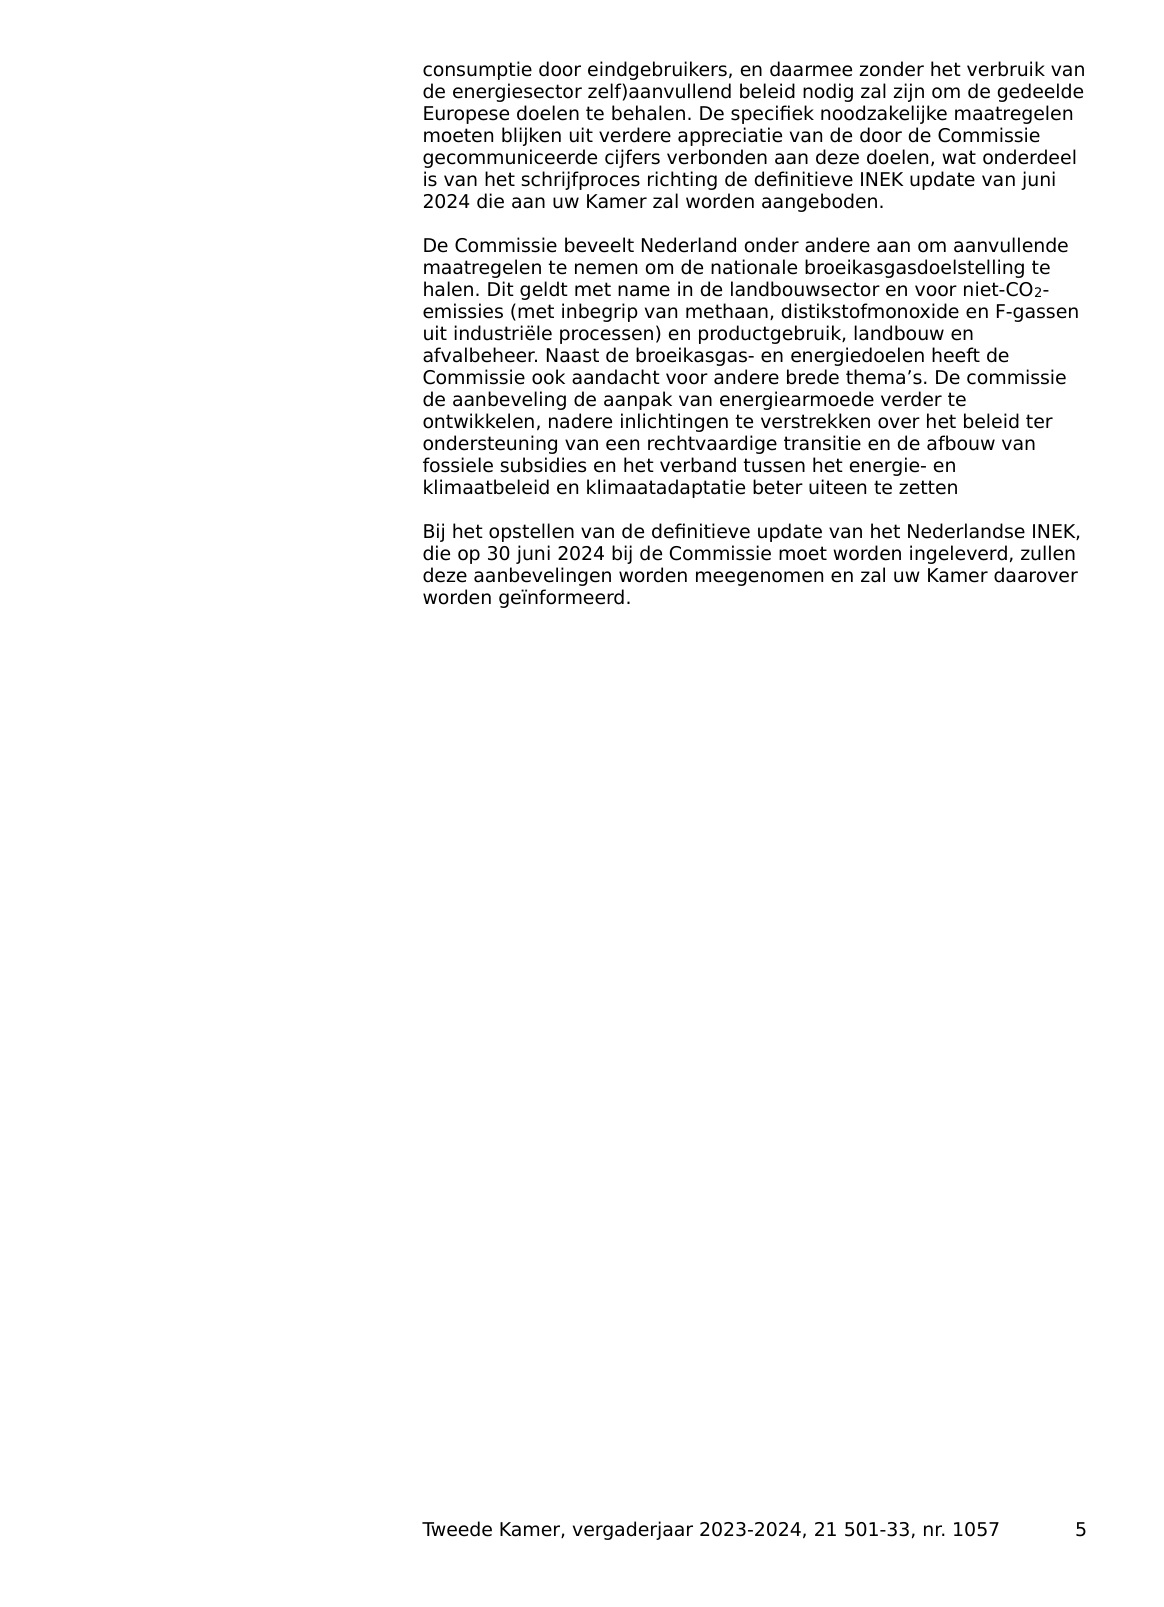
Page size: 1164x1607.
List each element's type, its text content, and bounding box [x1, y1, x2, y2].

text Bij het opstellen van de definitieve update van het Nederlandse INEK, die op 30 juni 2024 bij de Commissie moet worden ingeleverd, zullen deze aanbevelingen worden meegenomen en zal uw Kamer daarover worden geïnformeerd. [422, 521, 1087, 609]
text De Commissie beveelt Nederland onder andere aan om aanvullende maatregelen te nemen om de nationale broeikasgasdoelstelling te halen. Dit geldt met name in de landbouwsector en voor niet-CO2-emissies (met inbegrip van methaan, distikstofmonoxide en F-gassen uit industriële processen) en productgebruik, landbouw en afvalbeheer. Naast de broeikasgas- en energiedoelen heeft de Commissie ook aandacht voor andere brede thema’s. De commissie de aanbeveling de aanpak van energiearmoede verder te ontwikkelen, nadere inlichtingen te verstrekken over het beleid ter ondersteuning van een rechtvaardige transitie en de afbouw van fossiele subsidies en het verband tussen het energie- en klimaatbeleid en klimaatadaptatie beter uiteen te zetten [422, 235, 1087, 499]
text consumptie door eindgebruikers, en daarmee zonder het verbruik van de energiesector zelf)aanvullend beleid nodig zal zijn om de gedeelde Europese doelen te behalen. De specifiek noodzakelijke maatregelen moeten blijken uit verdere appreciatie van de door de Commissie gecommuniceerde cijfers verbonden aan deze doelen, wat onderdeel is van het schrijfproces richting de definitieve INEK update van juni 2024 die aan uw Kamer zal worden aangeboden. [422, 59, 1087, 213]
